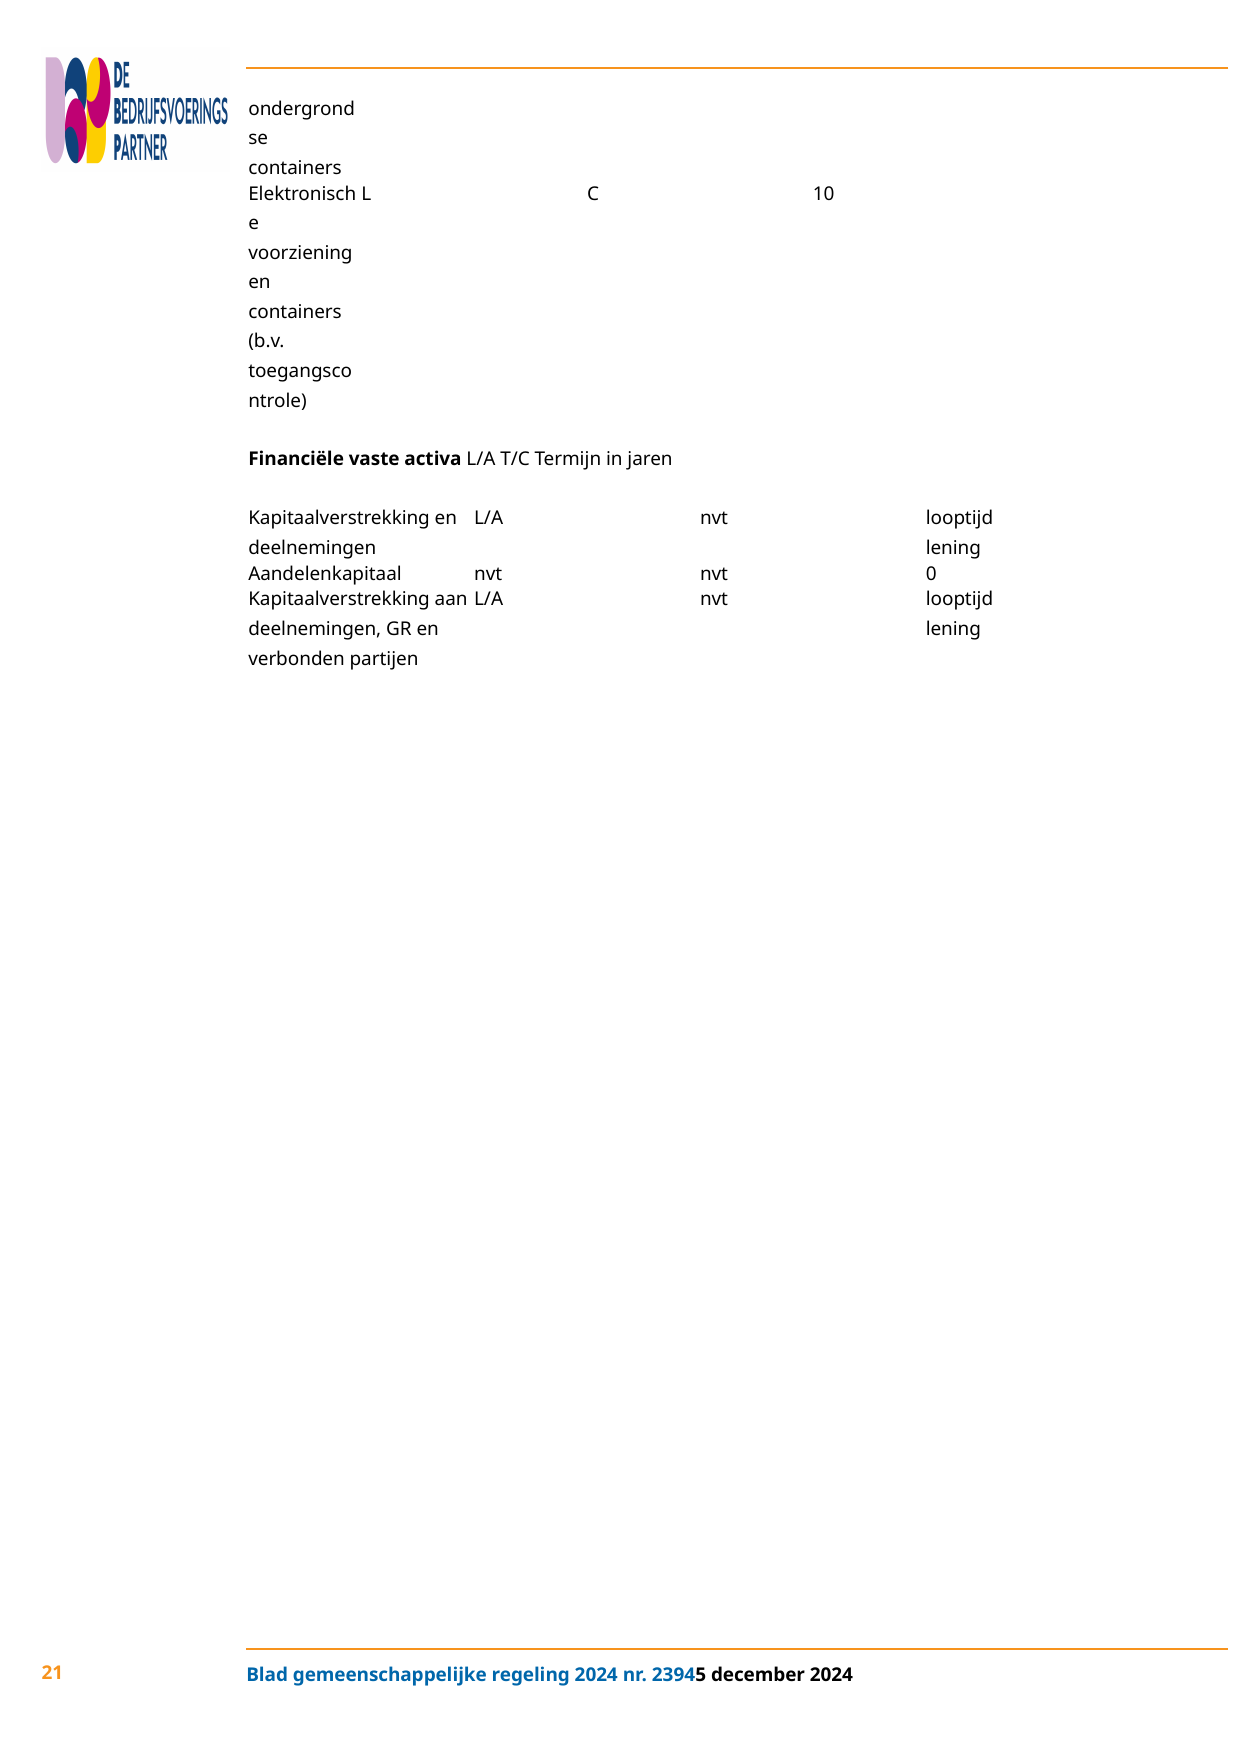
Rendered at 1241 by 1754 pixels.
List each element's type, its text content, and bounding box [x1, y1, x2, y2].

table_cell Elektronische voorzieningen containers (b.v. toegangscontrole) [248, 180, 361, 412]
table_cell nvt [474, 560, 700, 586]
table_header nvt [700, 505, 926, 560]
table_cell [587, 95, 813, 180]
table_cell L/A [474, 586, 700, 671]
table_cell Aandelenkapitaal [248, 560, 474, 586]
text Financiële vaste activa L/A T/C Termijn in jaren [248, 445, 1152, 471]
table_cell ondergrondse containers [248, 95, 361, 180]
table_cell looptijd lening [926, 586, 1152, 671]
table_cell Kapitaalverstrekking aan deelnemingen, GR en verbonden partijen [248, 586, 474, 671]
table_cell C [587, 180, 813, 412]
table_cell L [361, 180, 587, 412]
table_header looptijd lening [926, 505, 1152, 560]
table_header L/A [474, 505, 700, 560]
table_cell nvt [700, 586, 926, 671]
table_cell [813, 95, 1152, 180]
table_cell [361, 95, 587, 180]
table_cell nvt [700, 560, 926, 586]
table_cell 0 [926, 560, 1152, 586]
table_header Kapitaalverstrekking en deelnemingen [248, 505, 474, 560]
picture [41, 47, 231, 172]
table_cell 10 [813, 180, 1152, 412]
